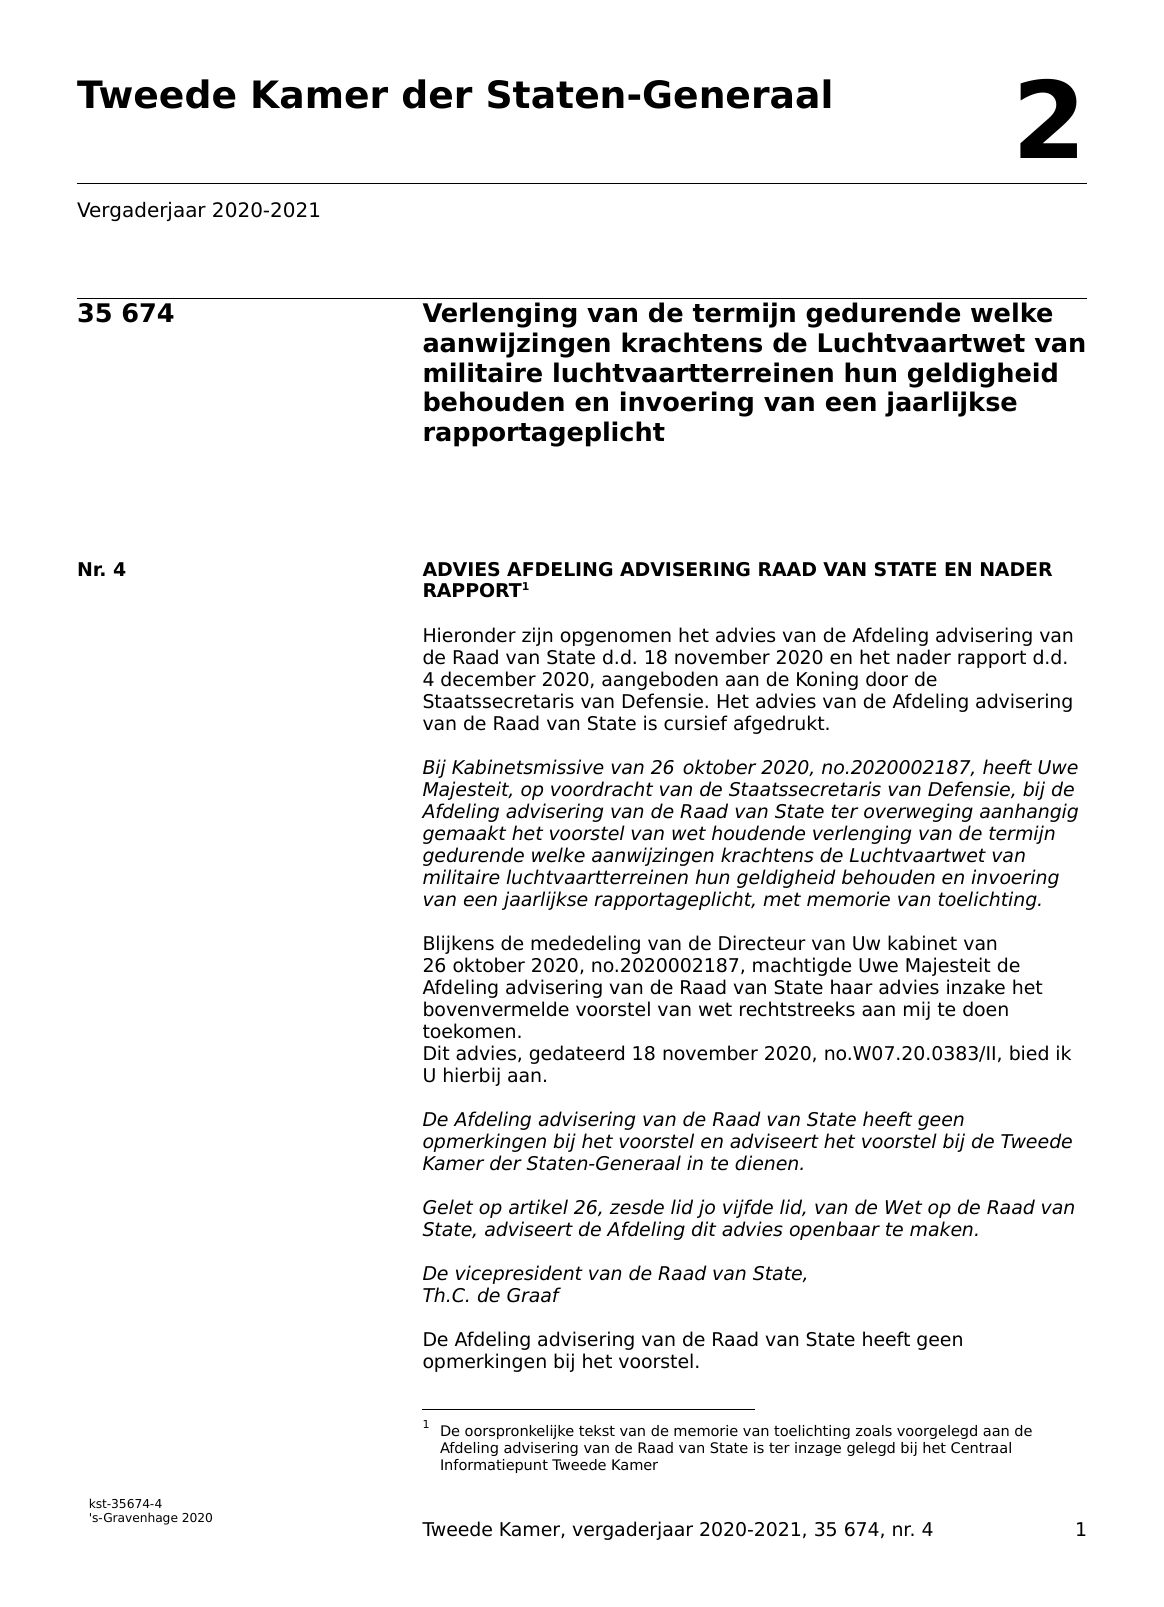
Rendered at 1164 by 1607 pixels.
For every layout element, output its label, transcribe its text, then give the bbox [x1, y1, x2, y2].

text De Afdeling advisering van de Raad van State heeft geen opmerkingen bij het voorstel en adviseert het voorstel bij de Tweede Kamer der Staten-Generaal in te dienen. [422, 1109, 1087, 1175]
subtitle Nr. 4 ADVIES AFDELING ADVISERING RAAD VAN STATE EN NADER RAPPORT [77, 558, 1087, 602]
text Dit advies, gedateerd 18 november 2020, no.W07.20.0383/II, bied ik U hierbij aan. [422, 1043, 1087, 1087]
text 's-Gravenhage 2020 [88, 1511, 323, 1525]
table_cell Vergaderjaar 2020-2021 [77, 184, 1087, 298]
text De vicepresident van de Raad van State, [422, 1263, 1087, 1285]
text De Afdeling advisering van de Raad van State heeft geen opmerkingen bij het voorstel. [422, 1329, 1087, 1373]
table_header Tweede Kamer der Staten-Generaal [77, 59, 886, 183]
subtitle 35 674 Verlenging van de termijn gedurende welke aanwijzingen krachtens de Luchtvaartwet van militaire luchtvaartterreinen hun geldigheid behouden en invoering van een jaarlijkse rapportageplicht [77, 299, 1087, 447]
text Bij Kabinetsmissive van 26 oktober 2020, no.2020002187, heeft Uwe Majesteit, op voordracht van de Staatssecretaris van Defensie, bij de Afdeling advisering van de Raad van State ter overweging aanhangig gemaakt het voorstel van wet houdende verlenging van de termijn gedurende welke aanwijzingen krachtens de Luchtvaartwet van militaire luchtvaartterreinen hun geldigheid behouden en invoering van een jaarlijkse rapportageplicht, met memorie van toelichting. [422, 757, 1087, 911]
text Th.C. de Graaf [422, 1285, 1087, 1307]
table_header 2 [886, 59, 1087, 183]
text kst-35674-4 [88, 1497, 323, 1511]
text Hieronder zijn opgenomen het advies van de Afdeling advisering van de Raad van State d.d. 18 november 2020 en het nader rapport d.d. 4 december 2020, aangeboden aan de Koning door de Staatssecretaris van Defensie. Het advies van de Afdeling advisering van de Raad van State is cursief afgedrukt. [422, 624, 1087, 734]
text Blijkens de mededeling van de Directeur van Uw kabinet van 26 oktober 2020, no.2020002187, machtigde Uwe Majesteit de Afdeling advisering van de Raad van State haar advies inzake het bovenvermelde voorstel van wet rechtstreeks aan mij te doen toekomen. [422, 933, 1087, 1043]
text Gelet op artikel 26, zesde lid jo vijfde lid, van de Wet op de Raad van State, adviseert de Afdeling dit advies openbaar te maken. [422, 1197, 1087, 1241]
text De oorspronkelijke tekst van de memorie van toelichting zoals voorgelegd aan de Afdeling advisering van de Raad van State is ter inzage gelegd bij het Centraal Informatiepunt Tweede Kamer [422, 1418, 1087, 1474]
